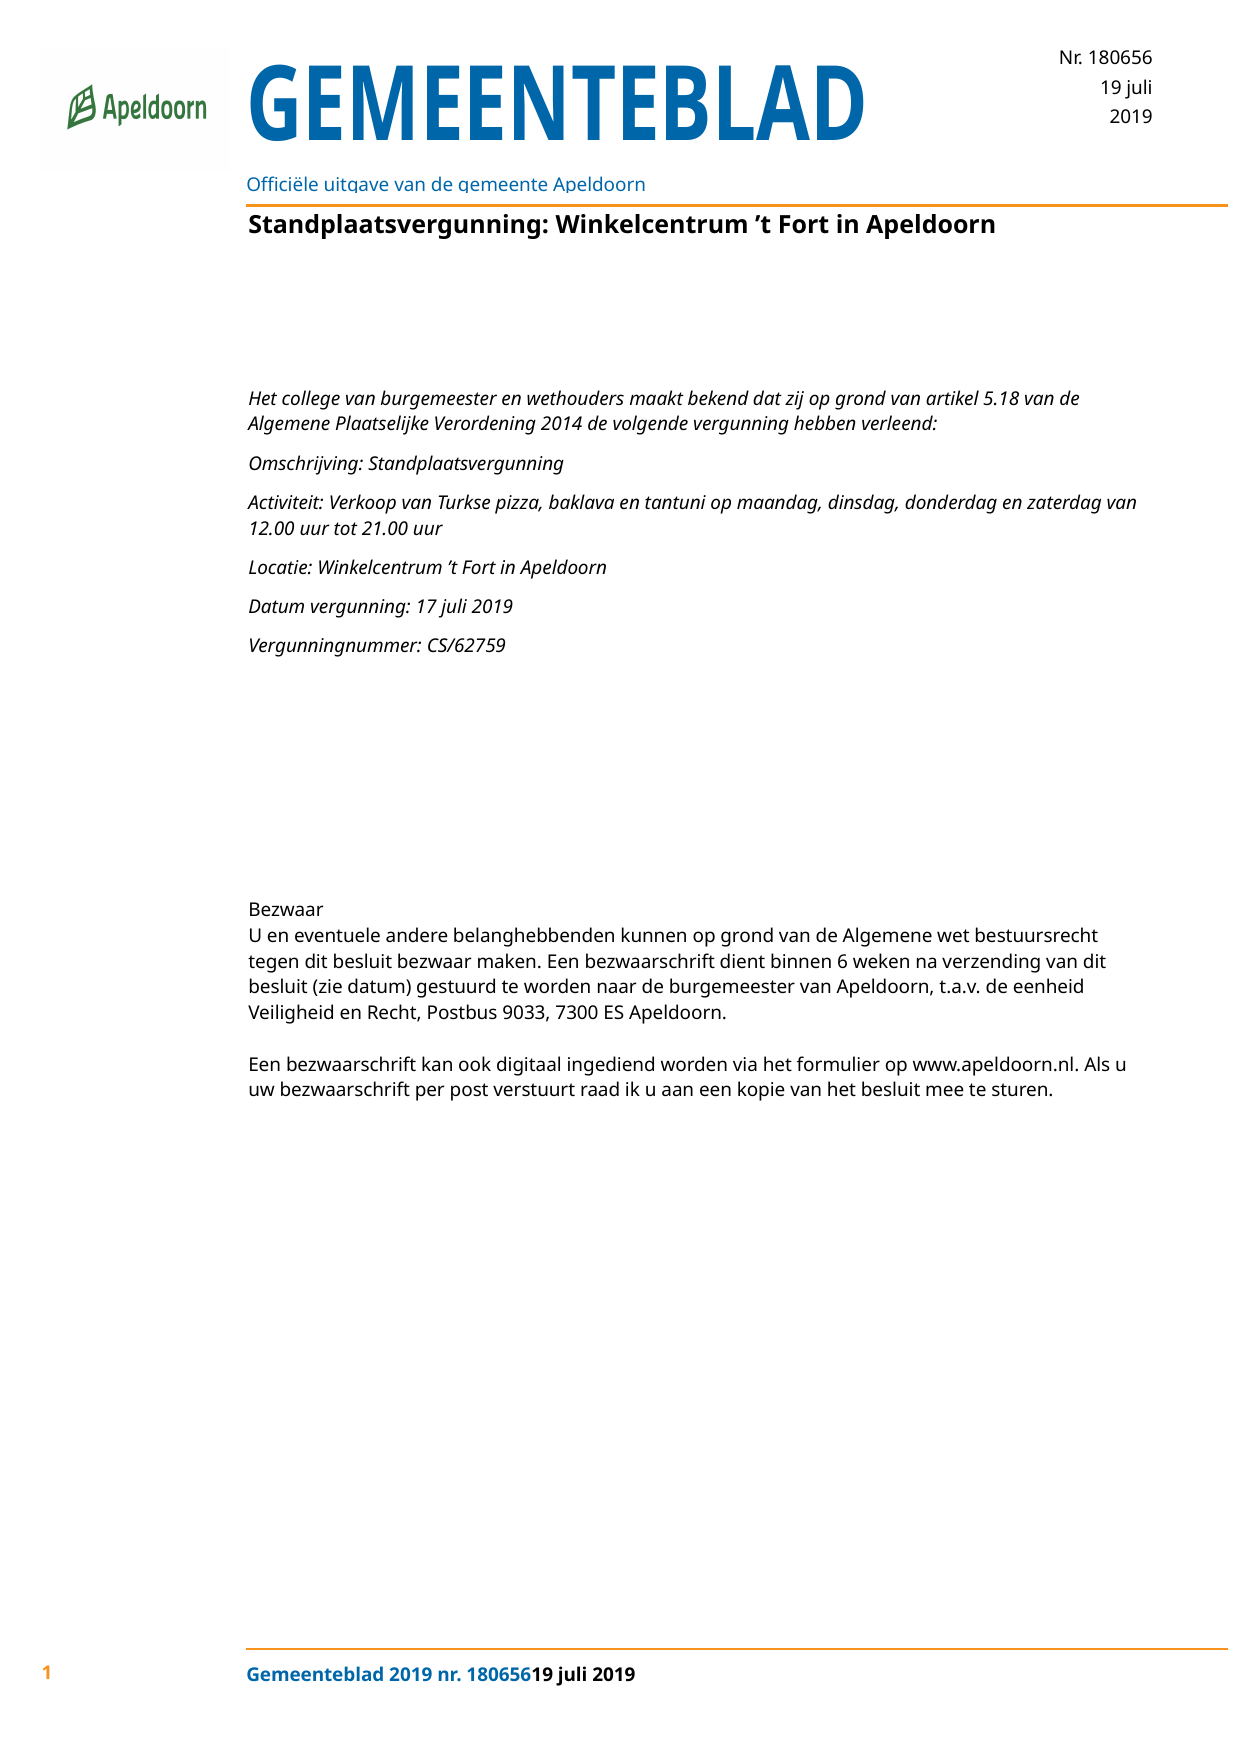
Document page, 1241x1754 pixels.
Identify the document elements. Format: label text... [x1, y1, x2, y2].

picture [41, 47, 231, 172]
text Vergunningnummer: CS/62759 [248, 632, 1152, 658]
text Activiteit: Verkoop van Turkse pizza, baklava en tantuni op maandag, dinsdag, donderdag en zaterdag van 12.00 uur tot 21.00 uur [248, 489, 1152, 540]
text Een bezwaarschrift kan ook digitaal ingediend worden via het formulier op www.apeldoorn.nl. Als u uw bezwaarschrift per post verstuurt raad ik u aan een kopie van het besluit mee te sturen. [248, 1051, 1152, 1102]
text Standplaatsvergunning: Winkelcentrum ’t Fort in Apeldoorn [248, 207, 1152, 241]
text Bezwaar [248, 897, 1152, 922]
text Locatie: Winkelcentrum ’t Fort in Apeldoorn [248, 554, 1152, 580]
text Omschrijving: Standplaatsvergunning [248, 450, 1152, 475]
text Datum vergunning: 17 juli 2019 [248, 593, 1152, 619]
text U en eventuele andere belanghebbenden kunnen op grond van de Algemene wet bestuursrecht tegen dit besluit bezwaar maken. Een bezwaarschrift dient binnen 6 weken na verzending van dit besluit (zie datum) gestuurd te worden naar de burgemeester van Apeldoorn, t.a.v. de eenheid Veiligheid en Recht, Postbus 9033, 7300 ES Apeldoorn. [248, 922, 1152, 1025]
text Het college van burgemeester en wethouders maakt bekend dat zij op grond van artikel 5.18 van de Algemene Plaatselijke Verordening 2014 de volgende vergunning hebben verleend: [248, 385, 1152, 436]
